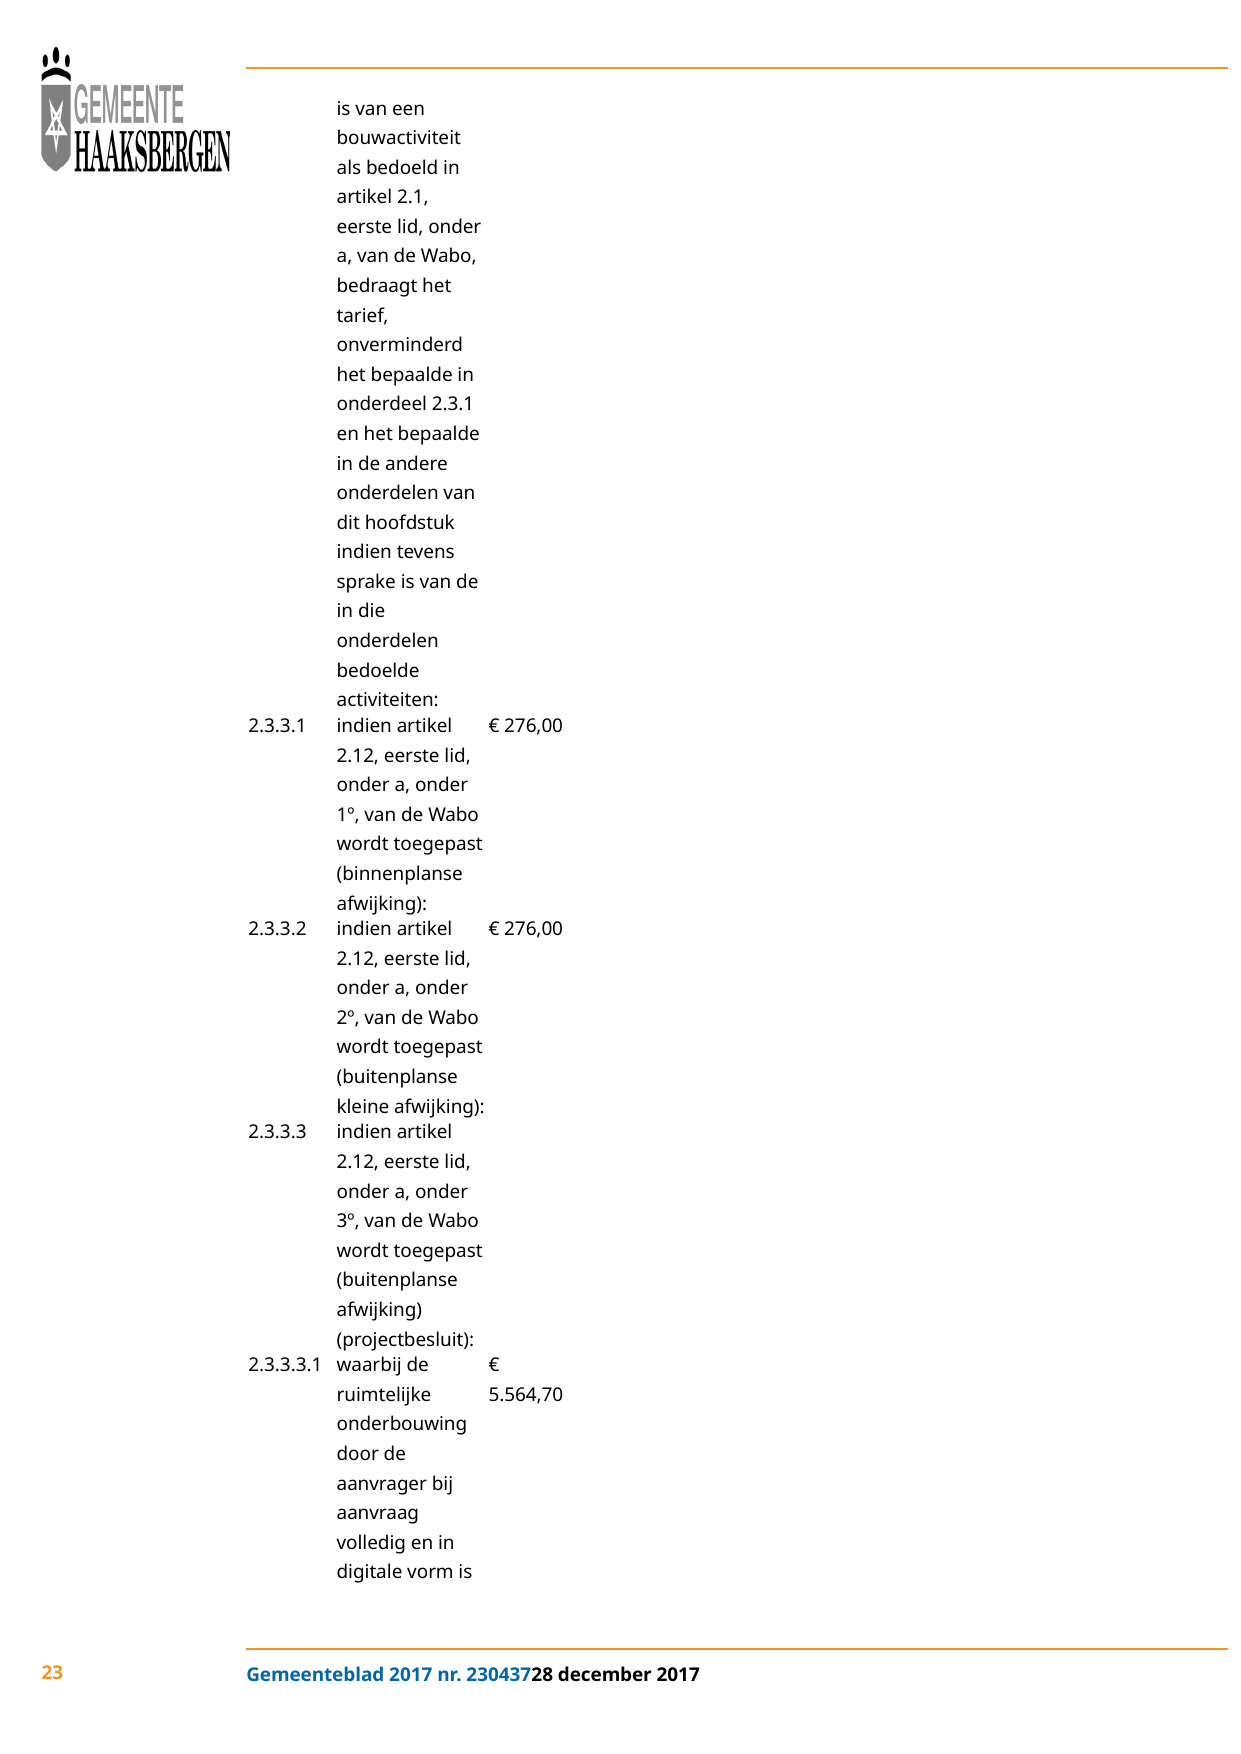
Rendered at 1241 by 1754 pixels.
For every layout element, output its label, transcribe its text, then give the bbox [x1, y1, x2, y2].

table_cell 2.3.3.2 [248, 915, 336, 1119]
table_cell 2.3.3.3 [248, 1119, 336, 1351]
table_cell waarbij de ruimtelijke onderbouwing door de aanvrager bij aanvraag volledig en in digitale vorm is [336, 1351, 488, 1584]
table_cell 2.3.3.1 [248, 712, 336, 915]
table_cell 2.3.3.3.1 [248, 1351, 336, 1584]
table_cell € 5.564,70 [488, 1351, 577, 1584]
table_cell [488, 1119, 577, 1351]
table_cell indien artikel 2.12, eerste lid, onder a, onder 3º, van de Wabo wordt toegepast (buitenplanse afwijking) (projectbesluit): [336, 1119, 488, 1351]
table_cell € 276,00 [488, 712, 577, 915]
picture [41, 47, 231, 172]
table_cell [248, 95, 336, 712]
table_cell indien artikel 2.12, eerste lid, onder a, onder 2º, van de Wabo wordt toegepast (buitenplanse kleine afwijking): [336, 915, 488, 1119]
table_cell [488, 95, 577, 712]
table_cell € 276,00 [488, 915, 577, 1119]
table_cell is van een bouwactiviteit als bedoeld in artikel 2.1, eerste lid, onder a, van de Wabo, bedraagt het tarief, onverminderd het bepaalde in onderdeel 2.3.1 en het bepaalde in de andere onderdelen van dit hoofdstuk indien tevens sprake is van de in die onderdelen bedoelde activiteiten: [336, 95, 488, 712]
table_cell indien artikel 2.12, eerste lid, onder a, onder 1º, van de Wabo wordt toegepast (binnenplanse afwijking): [336, 712, 488, 915]
